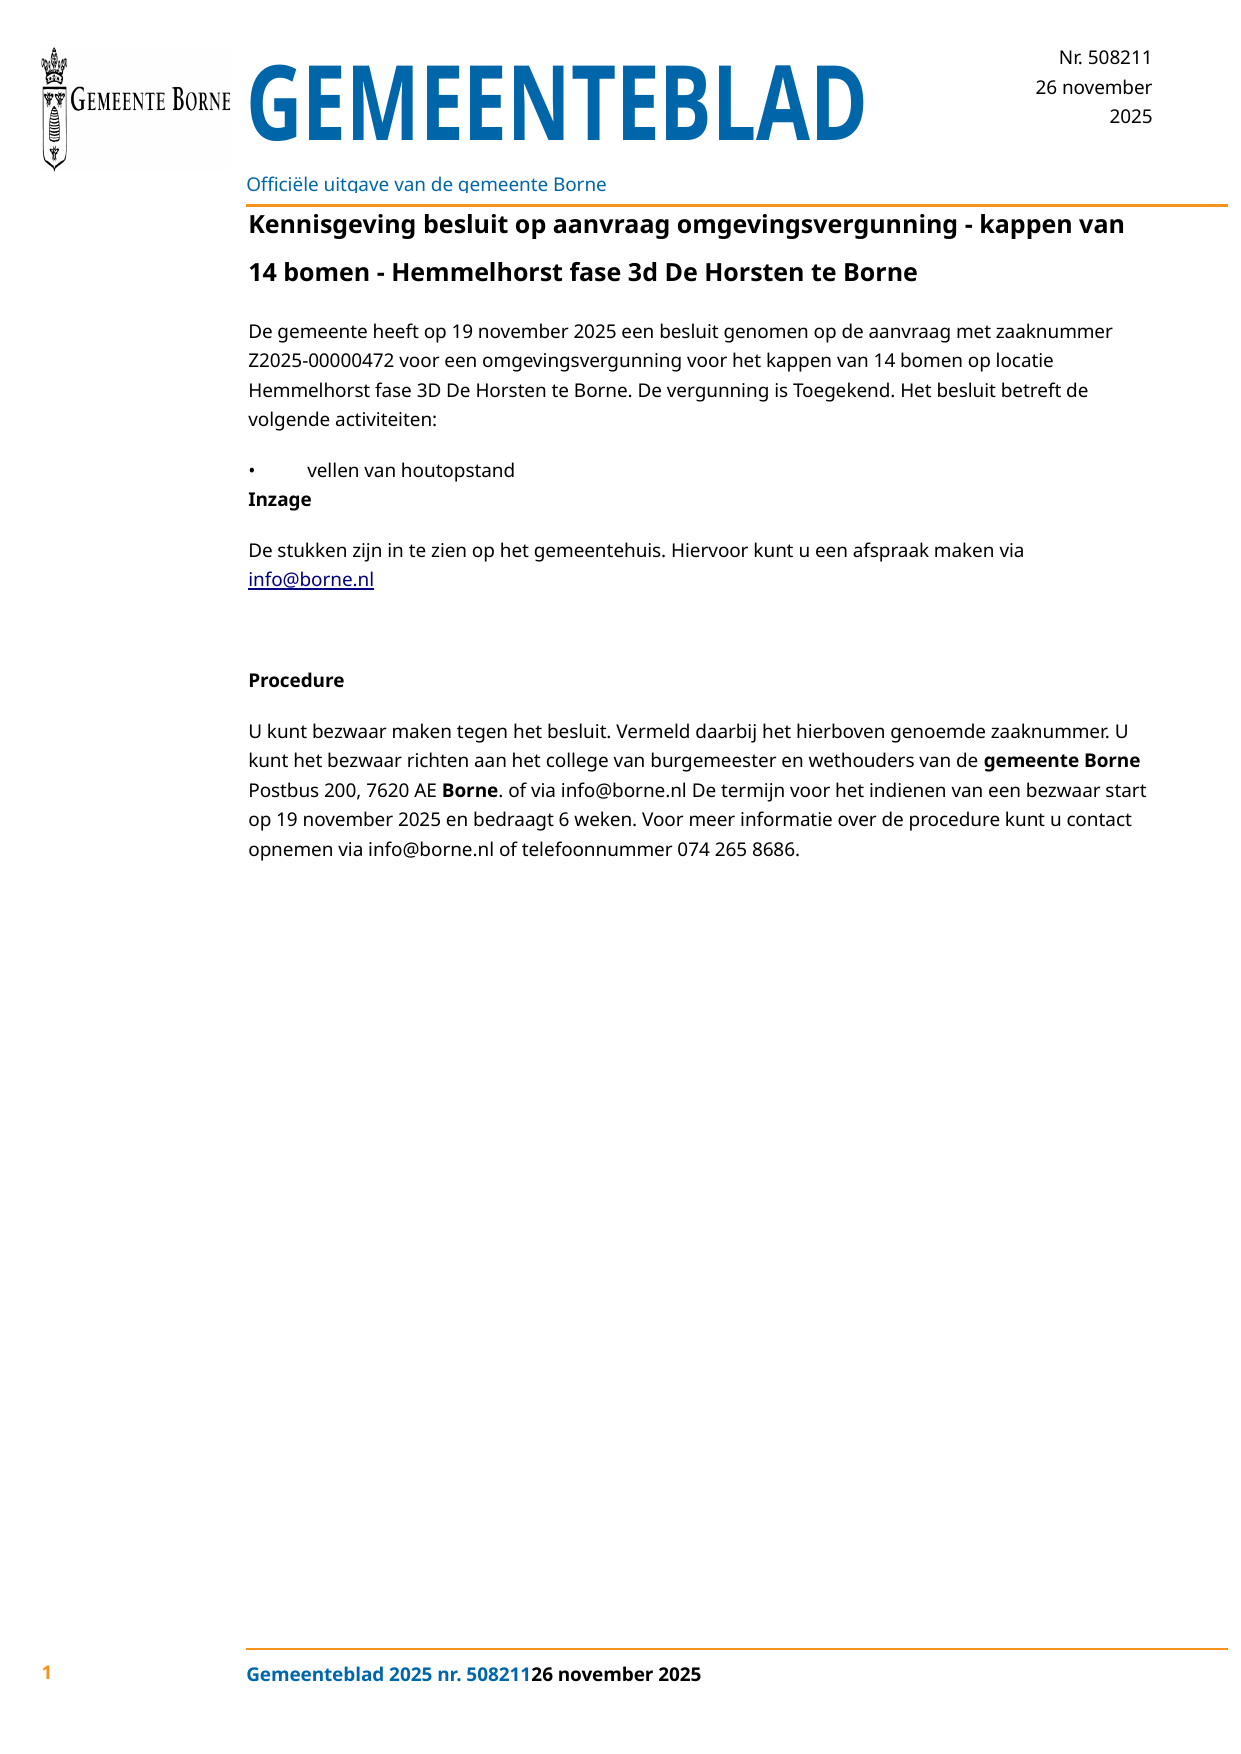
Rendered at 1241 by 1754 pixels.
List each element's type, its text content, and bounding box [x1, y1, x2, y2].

picture [41, 47, 231, 172]
text U kunt bezwaar maken tegen het besluit. Vermeld daarbij het hierboven genoemde zaaknummer. U kunt het bezwaar richten aan het college van burgemeester en wethouders van de gemeente Borne Postbus 200, 7620 AE Borne. of via info@borne.nl De termijn voor het indienen van een bezwaar start op 19 november 2025 en bedraagt 6 weken. Voor meer informatie over de procedure kunt u contact opnemen via info@borne.nl of telefoonnummer 074 265 8686. [248, 718, 1152, 862]
text Kennisgeving besluit op aanvraag omgevingsvergunning - kappen van 14 bomen - Hemmelhorst fase 3d De Horsten te Borne [248, 207, 1152, 288]
text Inzage [248, 487, 1152, 512]
text De stukken zijn in te zien op het gemeentehuis. Hiervoor kunt u een afspraak maken via info@borne.nl [248, 537, 1152, 592]
list vellen van houtopstand [248, 457, 1152, 483]
text Procedure [248, 667, 1152, 693]
text De gemeente heeft op 19 november 2025 een besluit genomen op de aanvraag met zaaknummer Z2025-00000472 voor een omgevingsvergunning voor het kappen van 14 bomen op locatie Hemmelhorst fase 3D De Horsten te Borne. De vergunning is Toegekend. Het besluit betreft de volgende activiteiten: [248, 318, 1152, 432]
